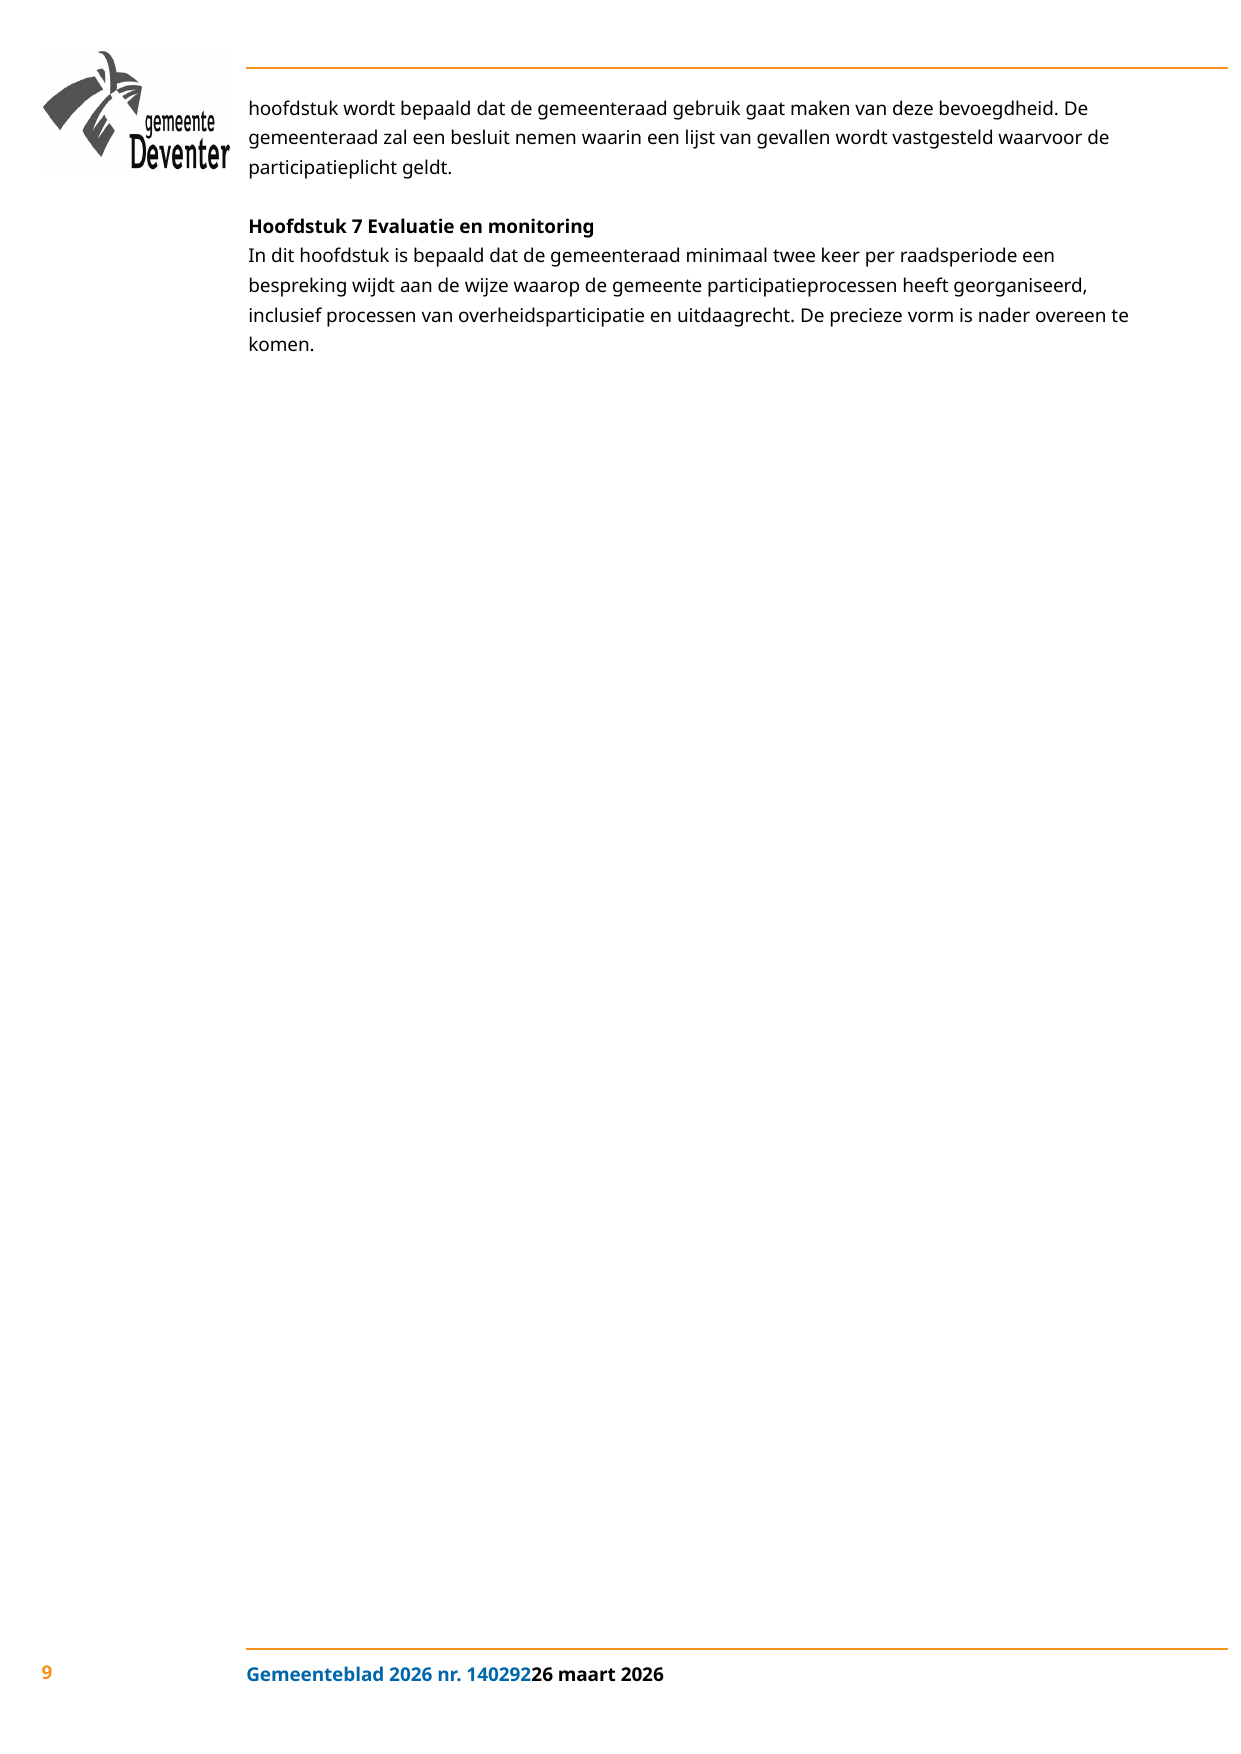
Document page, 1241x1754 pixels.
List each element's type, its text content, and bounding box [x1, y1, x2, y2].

text hoofdstuk wordt bepaald dat de gemeenteraad gebruik gaat maken van deze bevoegdheid. De gemeenteraad zal een besluit nemen waarin een lijst van gevallen wordt vastgesteld waarvoor de participatieplicht geldt. [248, 95, 1152, 180]
text In dit hoofdstuk is bepaald dat de gemeenteraad minimaal twee keer per raadsperiode een bespreking wijdt aan de wijze waarop de gemeente participatieprocessen heeft georganiseerd, inclusief processen van overheidsparticipatie en uitdaagrecht. De precieze vorm is nader overeen te komen. [248, 243, 1152, 357]
text Hoofdstuk 7 Evaluatie en monitoring [248, 213, 1152, 239]
picture [41, 47, 231, 172]
